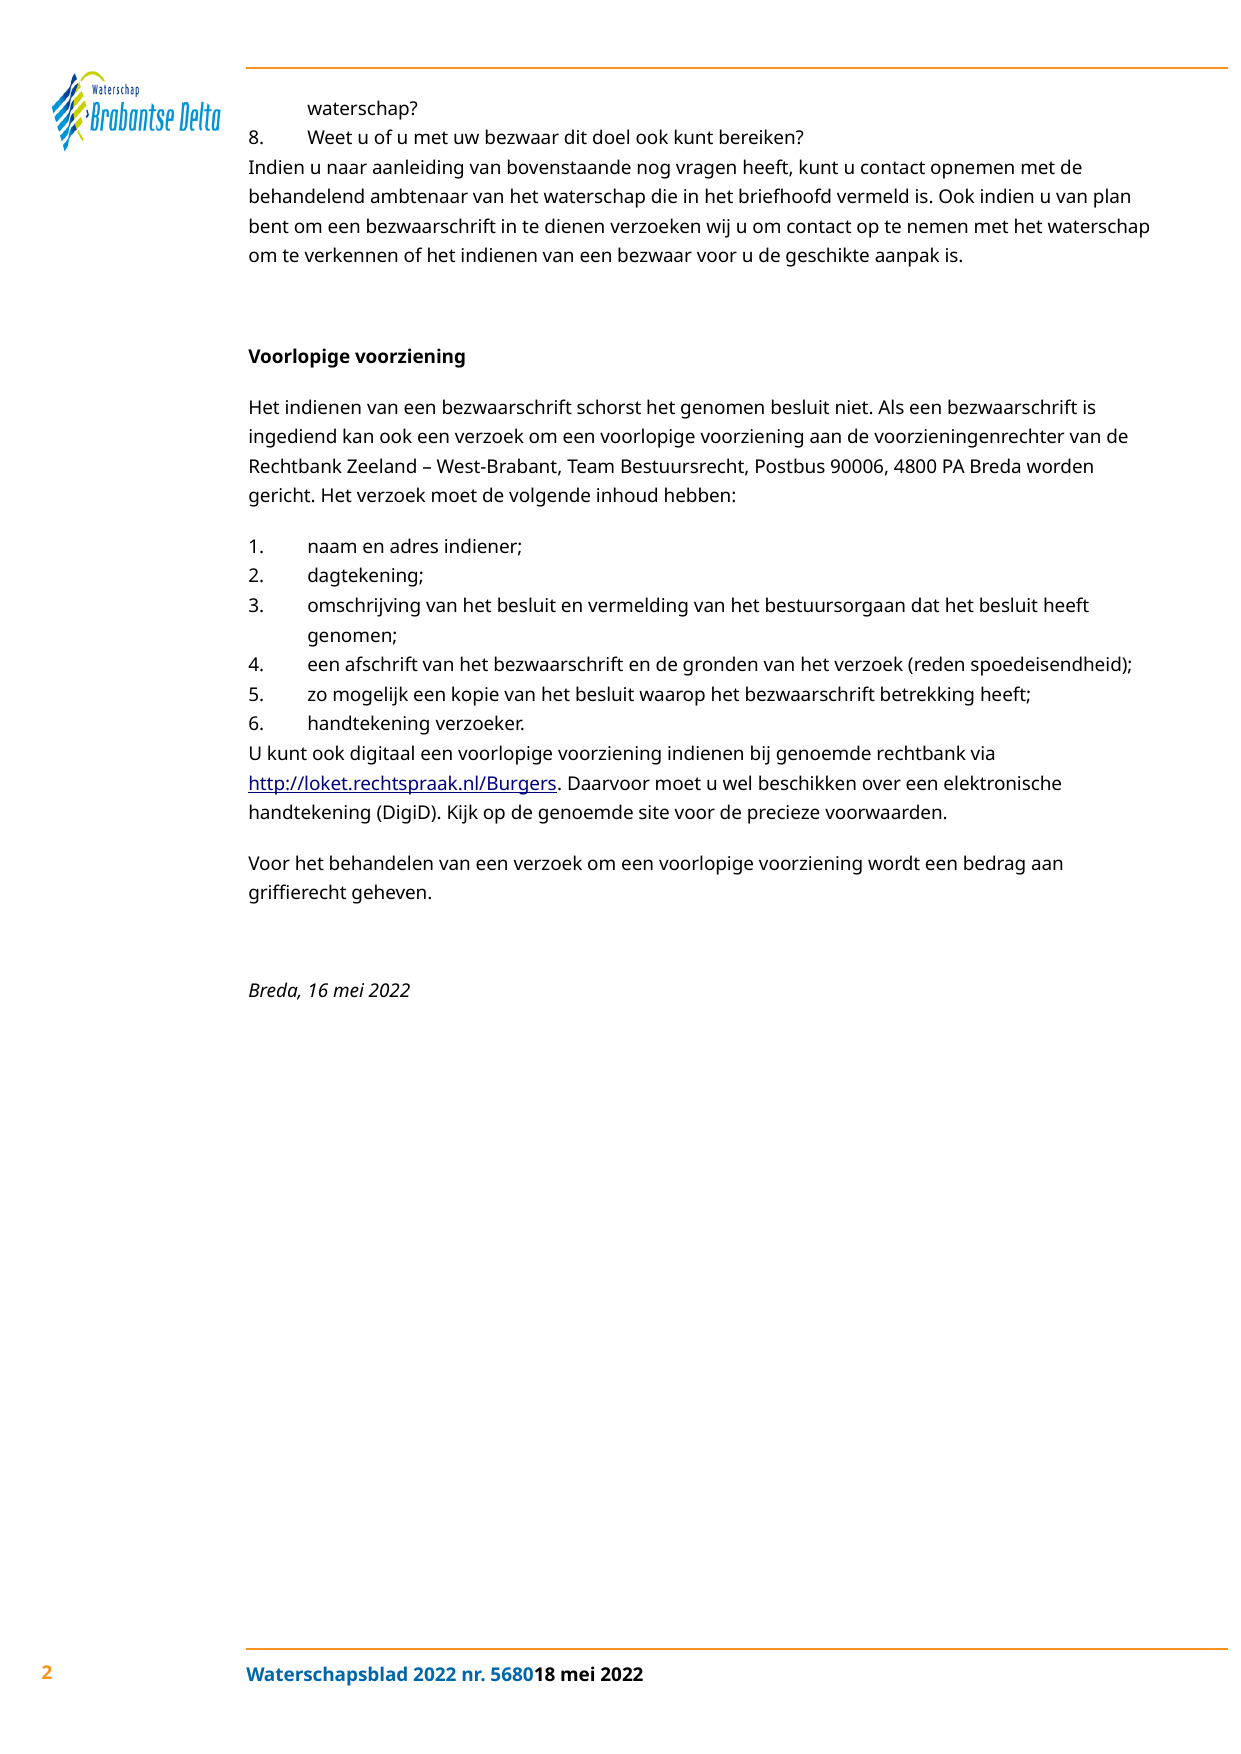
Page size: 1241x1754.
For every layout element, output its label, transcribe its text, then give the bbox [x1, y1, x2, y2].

text Breda, 16 mei 2022 [248, 978, 1152, 1003]
text Het indienen van een bezwaarschrift schorst het genomen besluit niet. Als een bezwaarschrift is ingediend kan ook een verzoek om een voorlopige voorziening aan de voorzieningenrechter van de Rechtbank Zeeland – West-Brabant, Team Bestuursrecht, Postbus 90006, 4800 PA Breda worden gericht. Het verzoek moet de volgende inhoud hebben: [248, 394, 1152, 508]
text Voor het behandelen van een verzoek om een voorlopige voorziening wordt een bedrag aan griffierecht geheven. [248, 850, 1152, 905]
list handtekening verzoeker. [248, 711, 1152, 736]
text Indien u naar aanleiding van bovenstaande nog vragen heeft, kunt u contact opnemen met de behandelend ambtenaar van het waterschap die in het briefhoofd vermeld is. Ook indien u van plan bent om een bezwaarschrift in te dienen verzoeken wij u om contact op te nemen met het waterschap om te verkennen of het indienen van een bezwaar voor u de geschikte aanpak is. [248, 154, 1152, 268]
list naam en adres indiener; [248, 533, 1152, 559]
list zo mogelijk een kopie van het besluit waarop het bezwaarschrift betrekking heeft; [248, 681, 1152, 707]
picture [41, 47, 231, 172]
list Weet u of u met uw bezwaar dit doel ook kunt bereiken? [248, 124, 1152, 150]
text Voorlopige voorziening [248, 343, 1152, 369]
text U kunt ook digitaal een voorlopige voorziening indienen bij genoemde rechtbank via http://loket.rechtspraak.nl/Burgers. Daarvoor moet u wel beschikken over een elektronische handtekening (DigiD). Kijk op de genoemde site voor de precieze voorwaarden. [248, 740, 1152, 825]
list dagtekening; [248, 563, 1152, 588]
list omschrijving van het besluit en vermelding van het bestuursorgaan dat het besluit heeft genomen; [248, 592, 1152, 648]
list een afschrift van het bezwaarschrift en de gronden van het verzoek (reden spoedeisendheid); [248, 651, 1152, 677]
list waterschap? [248, 95, 1152, 121]
